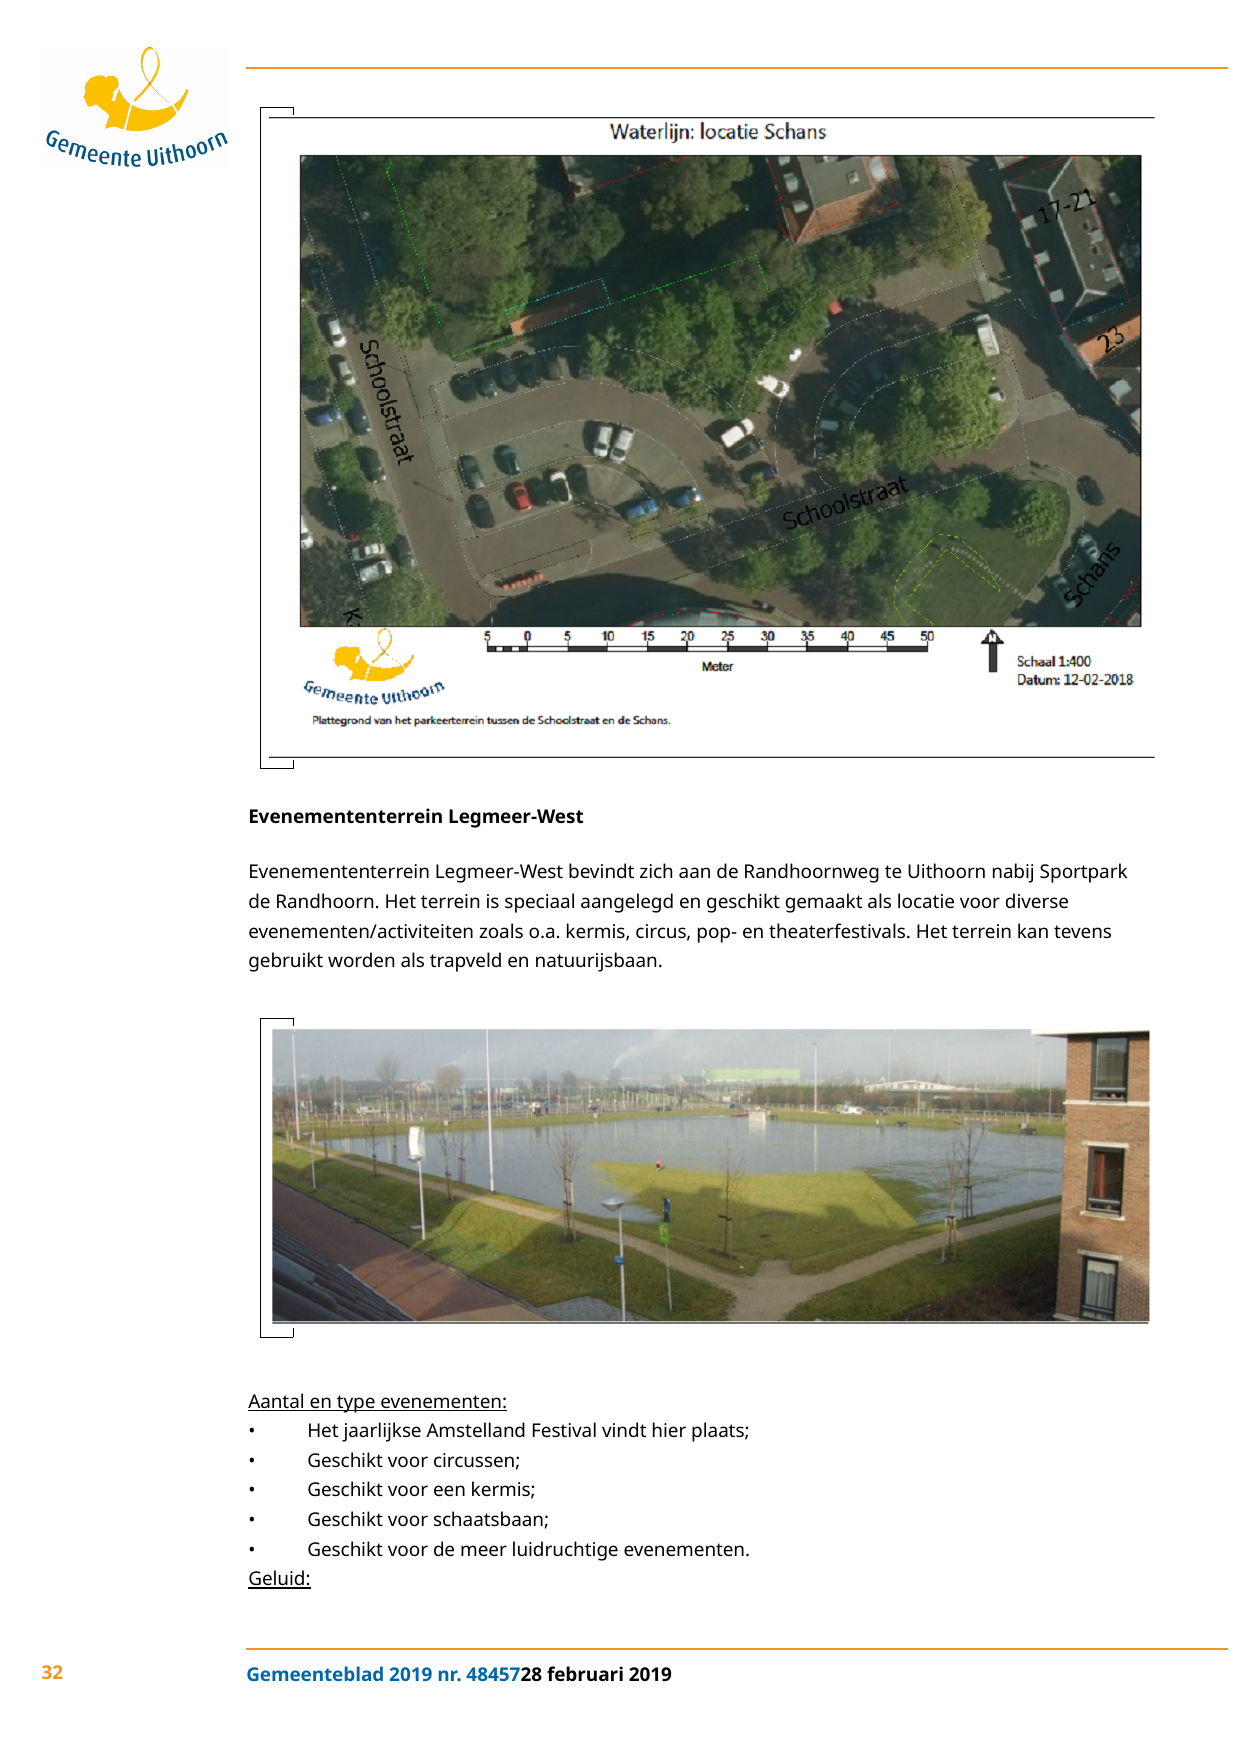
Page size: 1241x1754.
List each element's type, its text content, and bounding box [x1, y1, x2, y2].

list Geschikt voor circussen; [248, 1447, 1152, 1473]
list Geschikt voor de meer luidruchtige evenementen. [248, 1536, 1152, 1561]
picture [41, 47, 231, 172]
list Geschikt voor schaatsbaan; [248, 1506, 1152, 1532]
picture [268, 115, 1155, 760]
text Evenemententerrein Legmeer-West [248, 803, 1152, 829]
text Aantal en type evenementen: [248, 1388, 1152, 1413]
list Het jaarlijkse Amstelland Festival vindt hier plaats; [248, 1417, 1152, 1443]
list Geschikt voor een kermis; [248, 1477, 1152, 1502]
text Geluid: [248, 1565, 1152, 1591]
picture [268, 1026, 1155, 1328]
table_header Evenemententerrein Legmeer-West bevindt zich aan de Randhoornweg te Uithoorn nabij Sportpark de Randhoorn. Het terrein is speciaal aangelegd en geschikt gemaakt als locatie voor diverse evenementen/activiteiten zoals o.a. kermis, circus, pop- en theaterfestivals. Het terrein kan tevens gebruikt worden als trapveld en natuurijsbaan. [248, 859, 1152, 973]
